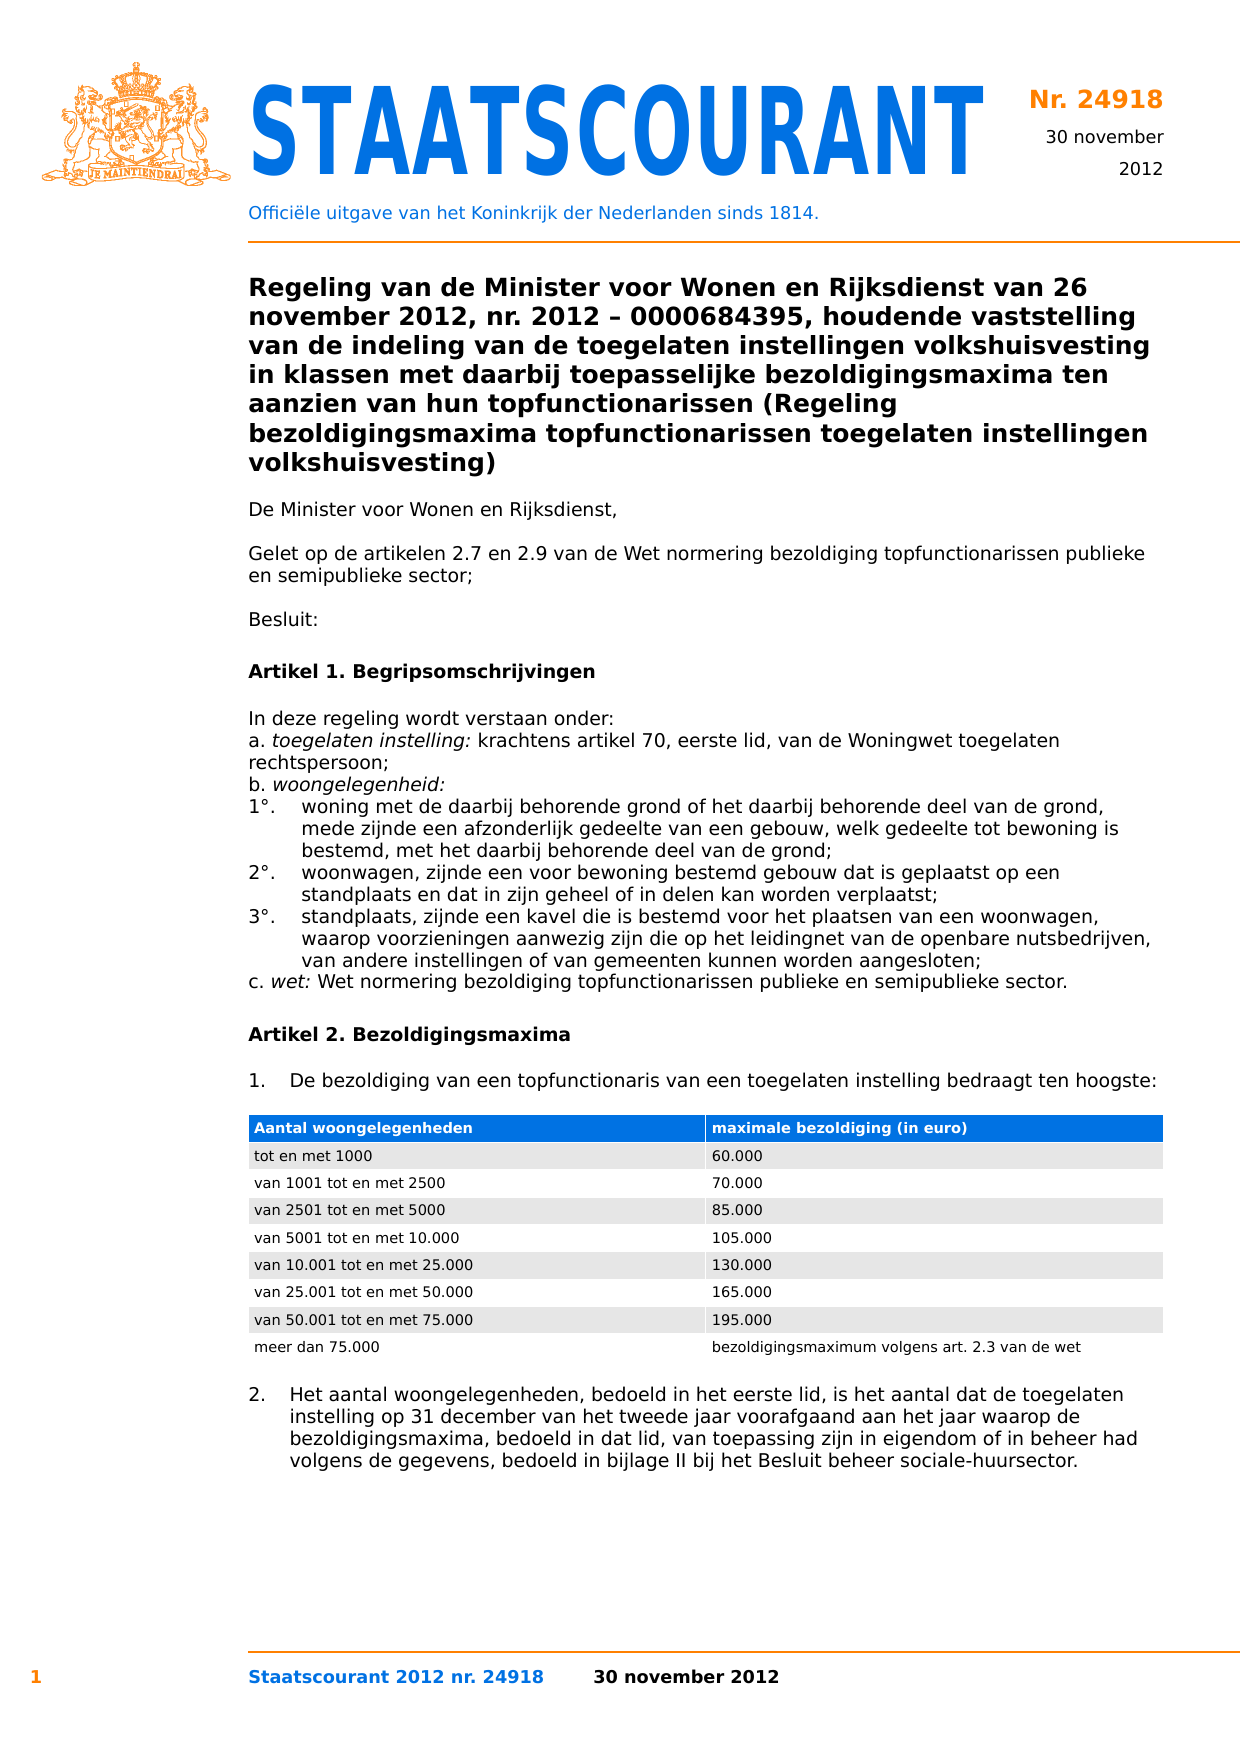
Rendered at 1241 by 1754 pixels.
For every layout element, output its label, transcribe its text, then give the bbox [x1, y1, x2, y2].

table_cell van 25.001 tot en met 50.000 [249, 1280, 705, 1306]
table_cell van 50.001 tot en met 75.000 [249, 1307, 705, 1333]
table_header [25, 62, 248, 241]
table_cell van 1001 tot en met 2500 [249, 1170, 705, 1196]
table_cell 70.000 [706, 1170, 1163, 1196]
picture [41, 62, 231, 186]
text 1°. woning met de daarbij behorende grond of het daarbij behorende deel van de grond, mede zijnde een afzonderlijk gedeelte van een gebouw, welk gedeelte tot bewoning is bestemd, met het daarbij behorende deel van de grond; [248, 796, 1163, 862]
table_header STAATSCOURANT [248, 62, 998, 203]
table_cell Officiële uitgave van het Koninkrijk der Nederlanden sinds 1814. [248, 203, 1240, 241]
text 3°. standplaats, zijnde een kavel die is bestemd voor het plaatsen van een woonwagen, waarop voorzieningen aanwezig zijn die op het leidingnet van de openbare nutsbedrijven, van andere instellingen of van gemeenten kunnen worden aangesloten; [248, 906, 1163, 971]
table_cell van 10.001 tot en met 25.000 [249, 1252, 705, 1279]
text c. wet: Wet normering bezoldiging topfunctionarissen publieke en semipublieke sector. [248, 971, 1163, 993]
table_cell 195.000 [706, 1307, 1163, 1333]
subtitle Artikel 1. Begripsomschrijvingen [248, 661, 1163, 683]
table_cell 105.000 [706, 1225, 1163, 1251]
table_cell meer dan 75.000 [249, 1335, 705, 1361]
table_cell 85.000 [706, 1198, 1163, 1224]
table_cell 2012 [998, 153, 1240, 203]
table_cell 60.000 [706, 1143, 1163, 1169]
table_cell tot en met 1000 [249, 1143, 705, 1169]
subtitle Artikel 2. Bezoldigingsmaxima [248, 1023, 1163, 1045]
table_cell 165.000 [706, 1280, 1163, 1306]
table_header Aantal woongelegenheden [249, 1115, 705, 1142]
table_cell bezoldigingsmaximum volgens art. 2.3 van de wet [706, 1335, 1163, 1361]
text a. toegelaten instelling: krachtens artikel 70, eerste lid, van de Woningwet toegelaten rechtspersoon; [248, 730, 1163, 774]
table_header Nr. 24918 [998, 62, 1240, 121]
text 2. Het aantal woongelegenheden, bedoeld in het eerste lid, is het aantal dat de toegelaten instelling op 31 december van het tweede jaar voorafgaand aan het jaar waarop de bezoldigingsmaxima, bedoeld in dat lid, van toepassing zijn in eigendom of in beheer had volgens de gegevens, bedoeld in bijlage II bij het Besluit beheer sociale-huursector. [248, 1384, 1163, 1472]
text Gelet op de artikelen 2.7 en 2.9 van de Wet normering bezoldiging topfunctionarissen publieke en semipublieke sector; [248, 543, 1163, 587]
table_cell 30 november [998, 121, 1240, 153]
table_cell van 2501 tot en met 5000 [249, 1198, 705, 1224]
table_cell van 5001 tot en met 10.000 [249, 1225, 705, 1251]
table_cell 130.000 [706, 1252, 1163, 1279]
text De Minister voor Wonen en Rijksdienst, [248, 499, 1163, 521]
subtitle Regeling van de Minister voor Wonen en Rijksdienst van 26 november 2012, nr. 2012 – 0000684395, houdende vaststelling van de indeling van de toegelaten instellingen volkshuisvesting in klassen met daarbij toepasselijke bezoldigingsmaxima ten aanzien van hun topfunctionarissen (Regeling bezoldigingsmaxima topfunctionarissen toegelaten instellingen volkshuisvesting) [248, 273, 1163, 477]
text b. woongelegenheid: [248, 774, 1163, 796]
text 2°. woonwagen, zijnde een voor bewoning bestemd gebouw dat is geplaatst op een standplaats en dat in zijn geheel of in delen kan worden verplaatst; [248, 862, 1163, 906]
text 1. De bezoldiging van een topfunctionaris van een toegelaten instelling bedraagt ten hoogste: [248, 1070, 1163, 1092]
table_header maximale bezoldiging (in euro) [706, 1115, 1163, 1142]
text In deze regeling wordt verstaan onder: [248, 708, 1163, 730]
text Besluit: [248, 609, 1163, 631]
